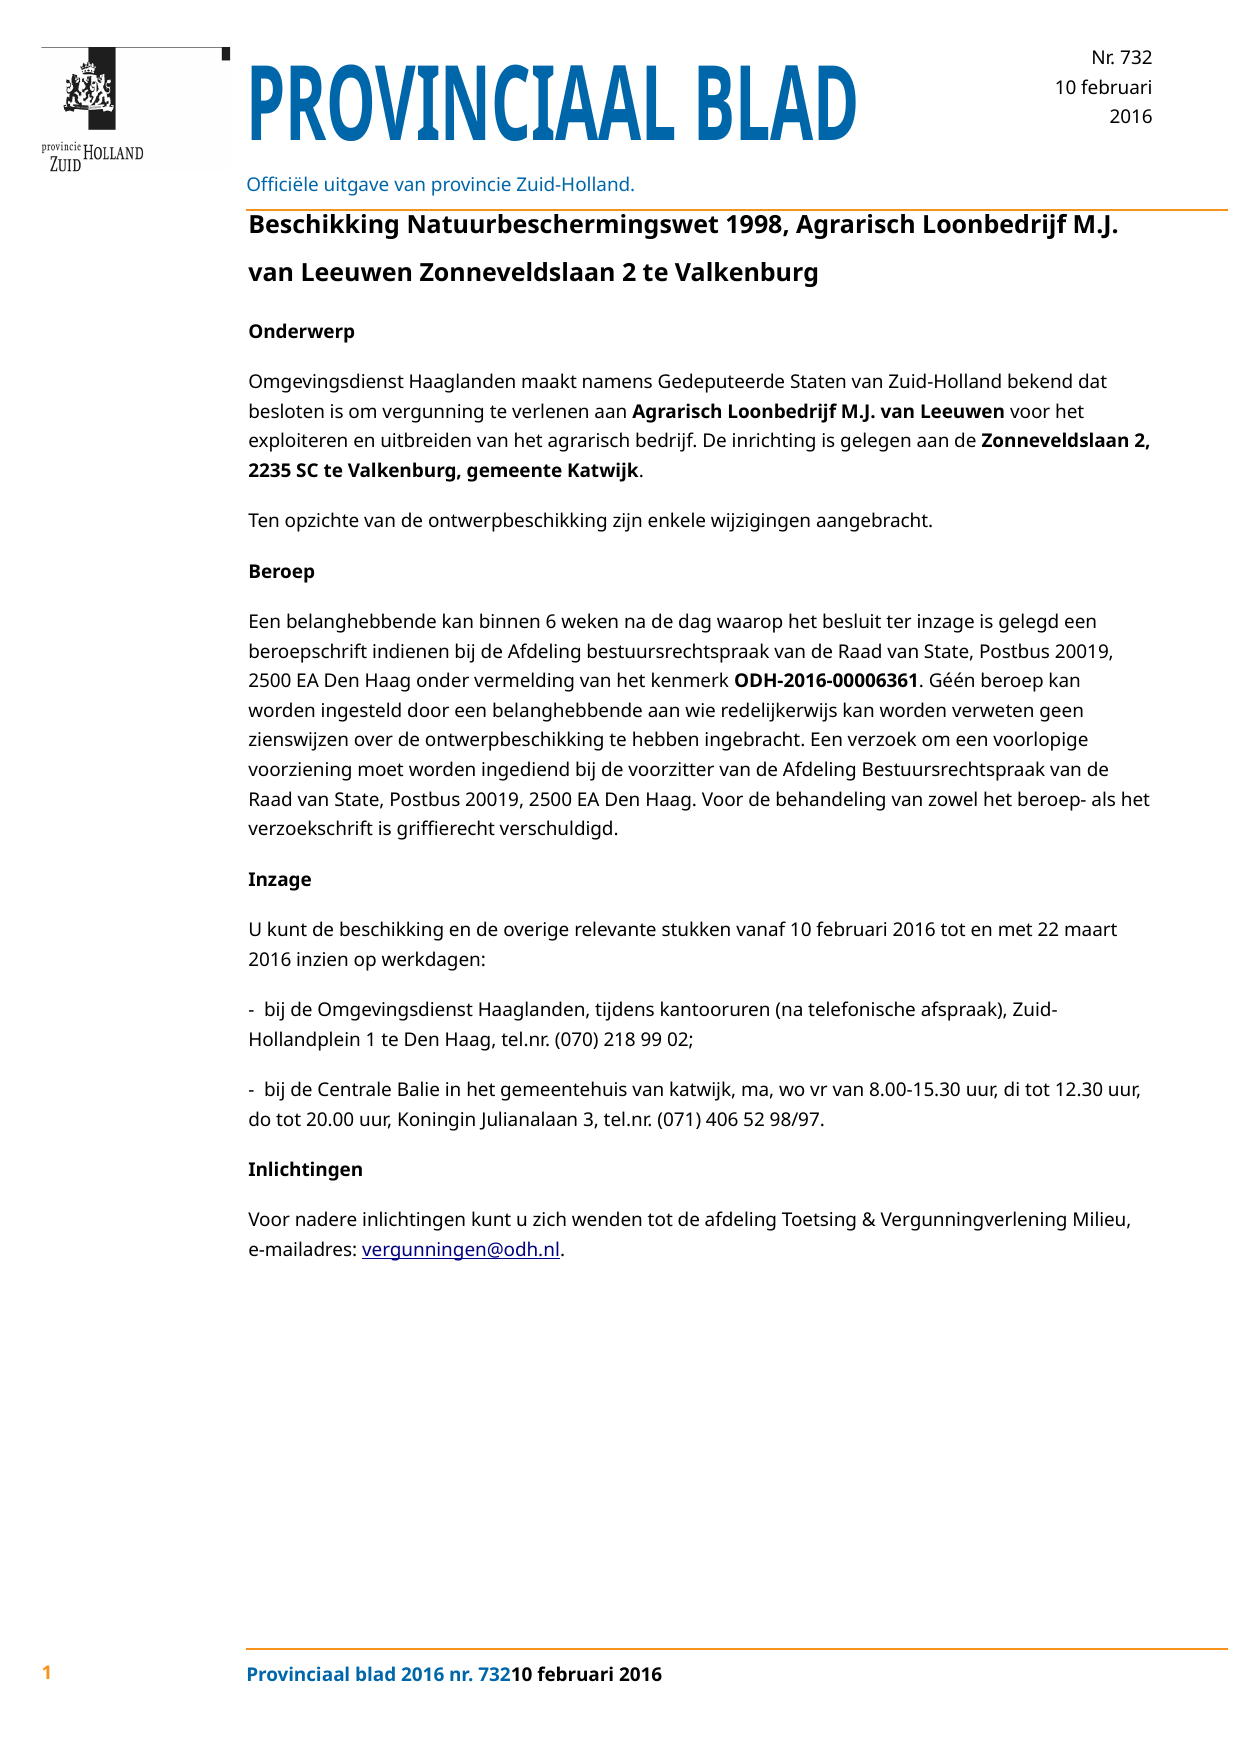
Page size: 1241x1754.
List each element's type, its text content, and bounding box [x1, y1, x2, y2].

text Omgevingsdienst Haaglanden maakt namens Gedeputeerde Staten van Zuid-Holland bekend dat besloten is om vergunning te verlenen aan Agrarisch Loonbedrijf M.J. van Leeuwen voor het exploiteren en uitbreiden van het agrarisch bedrijf. De inrichting is gelegen aan de Zonneveldslaan 2, 2235 SC te Valkenburg, gemeente Katwijk. [248, 368, 1152, 483]
text Een belanghebbende kan binnen 6 weken na de dag waarop het besluit ter inzage is gelegd een beroepschrift indienen bij de Afdeling bestuursrechtspraak van de Raad van State, Postbus 20019, 2500 EA Den Haag onder vermelding van het kenmerk ODH-2016-00006361. Géén beroep kan worden ingesteld door een belanghebbende aan wie redelijkerwijs kan worden verweten geen zienswijzen over de ontwerpbeschikking te hebben ingebracht. Een verzoek om een voorlopige voorziening moet worden ingediend bij de voorzitter van de Afdeling Bestuursrechtspraak van de Raad van State, Postbus 20019, 2500 EA Den Haag. Voor de behandeling van zowel het beroep- als het verzoekschrift is griffierecht verschuldigd. [248, 608, 1152, 841]
text Onderwerp [248, 318, 1152, 344]
text Beschikking Natuurbeschermingswet 1998, Agrarisch Loonbedrijf M.J. van Leeuwen Zonneveldslaan 2 te Valkenburg [248, 211, 1152, 288]
text Ten opzichte van de ontwerpbeschikking zijn enkele wijzigingen aangebracht. [248, 507, 1152, 533]
picture [41, 47, 231, 172]
text Beroep [248, 558, 1152, 584]
text Inlichtingen [248, 1156, 1152, 1182]
text U kunt de beschikking en de overige relevante stukken vanaf 10 februari 2016 tot en met 22 maart 2016 inzien op werkdagen: [248, 916, 1152, 972]
text Voor nadere inlichtingen kunt u zich wenden tot de afdeling Toetsing & Vergunningverlening Milieu, e-mailadres: vergunningen@odh.nl. [248, 1207, 1152, 1262]
text Inzage [248, 866, 1152, 892]
text - bij de Centrale Balie in het gemeentehuis van katwijk, ma, wo vr van 8.00-15.30 uur, di tot 12.30 uur, do tot 20.00 uur, Koningin Julianalaan 3, tel.nr. (071) 406 52 98/97. [248, 1076, 1152, 1132]
text - bij de Omgevingsdienst Haaglanden, tijdens kantooruren (na telefonische afspraak), Zuid-Hollandplein 1 te Den Haag, tel.nr. (070) 218 99 02; [248, 996, 1152, 1052]
